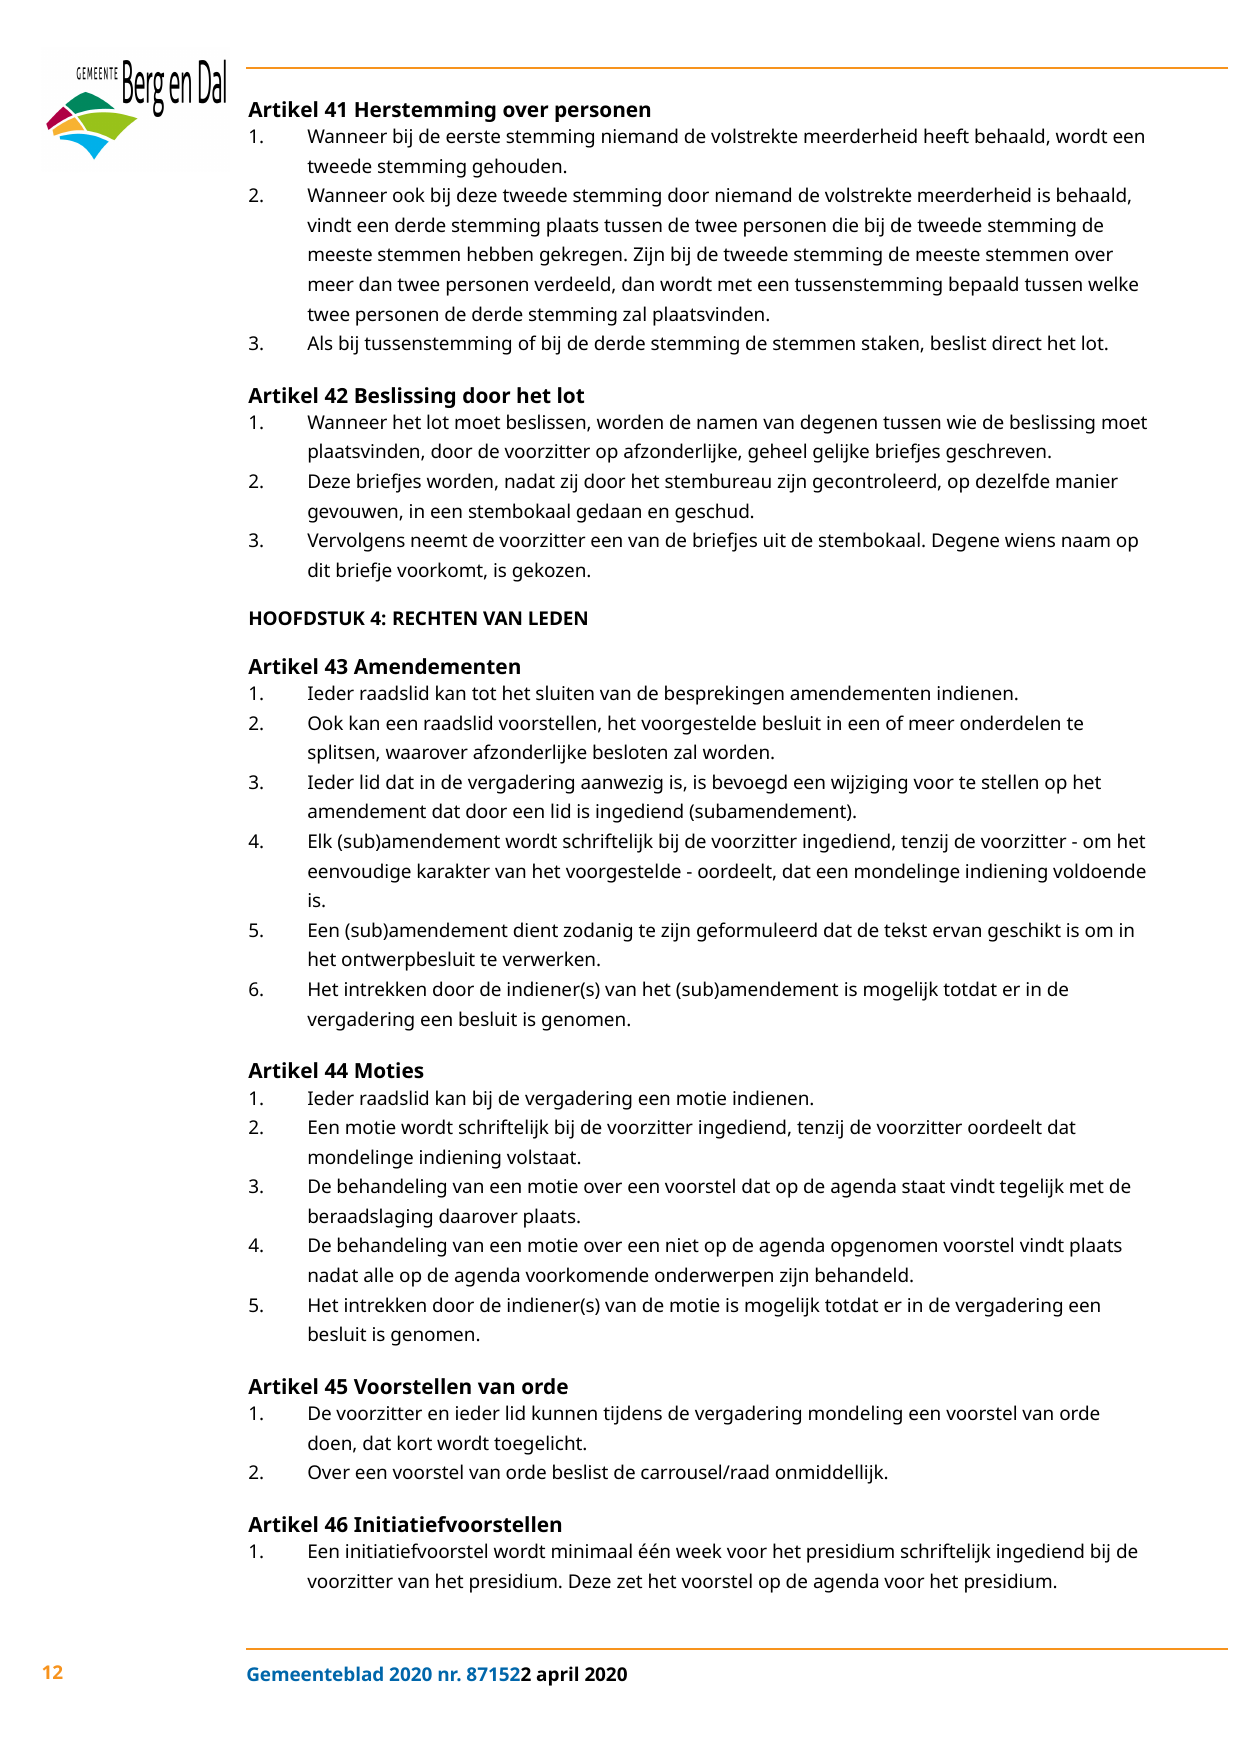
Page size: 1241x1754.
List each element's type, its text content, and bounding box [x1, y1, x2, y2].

list Een initiatiefvoorstel wordt minimaal één week voor het presidium schriftelijk ingediend bij de voorzitter van het presidium. Deze zet het voorstel op de agenda voor het presidium. [248, 1538, 1152, 1593]
list Ook kan een raadslid voorstellen, het voorgestelde besluit in een of meer onderdelen te splitsen, waarover afzonderlijke besloten zal worden. [248, 710, 1152, 765]
text Artikel 41 Herstemming over personen [248, 95, 1152, 123]
text Artikel 43 Amendementen [248, 652, 1152, 680]
list Elk (sub)amendement wordt schriftelijk bij de voorzitter ingediend, tenzij de voorzitter - om het eenvoudige karakter van het voorgestelde - oordeelt, dat een mondelinge indiening voldoende is. [248, 828, 1152, 913]
list Het intrekken door de indiener(s) van de motie is mogelijk totdat er in de vergadering een besluit is genomen. [248, 1292, 1152, 1347]
list Ieder lid dat in de vergadering aanwezig is, is bevoegd een wijziging voor te stellen op het amendement dat door een lid is ingediend (subamendement). [248, 769, 1152, 824]
text Artikel 45 Voorstellen van orde [248, 1372, 1152, 1400]
list Het intrekken door de indiener(s) van het (sub)amendement is mogelijk totdat er in de vergadering een besluit is genomen. [248, 976, 1152, 1032]
list Over een voorstel van orde beslist de carrousel/raad onmiddellijk. [248, 1459, 1152, 1485]
list Een (sub)amendement dient zodanig te zijn geformuleerd dat de tekst ervan geschikt is om in het ontwerpbesluit te verwerken. [248, 917, 1152, 972]
picture [41, 47, 231, 172]
list De voorzitter en ieder lid kunnen tijdens de vergadering mondeling een voorstel van orde doen, dat kort wordt toegelicht. [248, 1400, 1152, 1456]
list De behandeling van een motie over een voorstel dat op de agenda staat vindt tegelijk met de beraadslaging daarover plaats. [248, 1173, 1152, 1229]
text Artikel 46 Initiatiefvoorstellen [248, 1510, 1152, 1538]
text Artikel 44 Moties [248, 1056, 1152, 1085]
list Deze briefjes worden, nadat zij door het stembureau zijn gecontroleerd, op dezelfde manier gevouwen, in een stembokaal gedaan en geschud. [248, 468, 1152, 524]
list Ieder raadslid kan tot het sluiten van de besprekingen amendementen indienen. [248, 680, 1152, 706]
list Vervolgens neemt de voorzitter een van de briefjes uit de stembokaal. Degene wiens naam op dit briefje voorkomt, is gekozen. [248, 527, 1152, 583]
list Wanneer ook bij deze tweede stemming door niemand de volstrekte meerderheid is behaald, vindt een derde stemming plaats tussen de twee personen die bij de tweede stemming de meeste stemmen hebben gekregen. Zijn bij de tweede stemming de meeste stemmen over meer dan twee personen verdeeld, dan wordt met een tussenstemming bepaald tussen welke twee personen de derde stemming zal plaatsvinden. [248, 182, 1152, 326]
list Wanneer bij de eerste stemming niemand de volstrekte meerderheid heeft behaald, wordt een tweede stemming gehouden. [248, 123, 1152, 178]
list Een motie wordt schriftelijk bij de voorzitter ingediend, tenzij de voorzitter oordeelt dat mondelinge indiening volstaat. [248, 1114, 1152, 1169]
list Wanneer het lot moet beslissen, worden de namen van degenen tussen wie de beslissing moet plaatsvinden, door de voorzitter op afzonderlijke, geheel gelijke briefjes geschreven. [248, 409, 1152, 464]
text HOOFDSTUK 4: RECHTEN VAN LEDEN [248, 603, 1152, 631]
list Als bij tussenstemming of bij de derde stemming de stemmen staken, beslist direct het lot. [248, 330, 1152, 356]
list Ieder raadslid kan bij de vergadering een motie indienen. [248, 1085, 1152, 1110]
list De behandeling van een motie over een niet op de agenda opgenomen voorstel vindt plaats nadat alle op de agenda voorkomende onderwerpen zijn behandeld. [248, 1233, 1152, 1288]
text Artikel 42 Beslissing door het lot [248, 381, 1152, 409]
